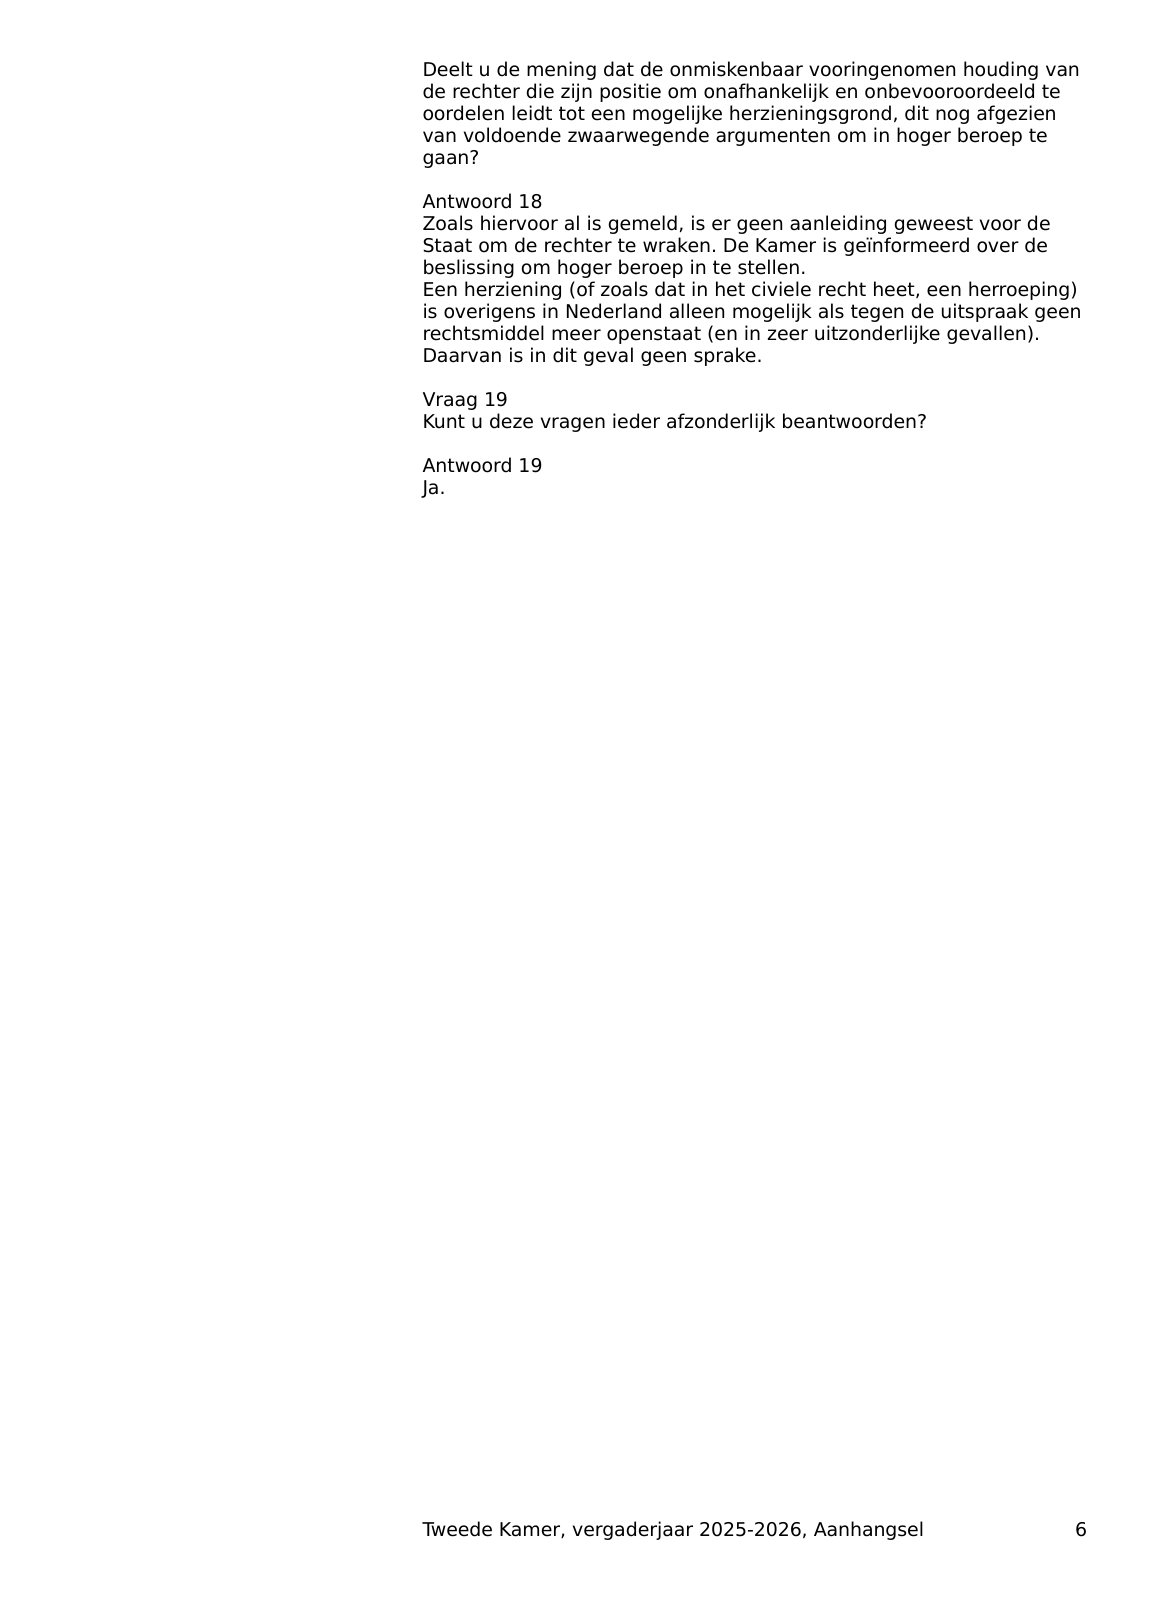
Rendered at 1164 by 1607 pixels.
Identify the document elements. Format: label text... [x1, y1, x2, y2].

text Ja. [422, 477, 1087, 499]
text Vraag 19 [422, 389, 1087, 411]
text Antwoord 19 [422, 455, 1087, 477]
text Deelt u de mening dat de onmiskenbaar vooringenomen houding van de rechter die zijn positie om onafhankelijk en onbevooroordeeld te oordelen leidt tot een mogelijke herzieningsgrond, dit nog afgezien van voldoende zwaarwegende argumenten om in hoger beroep te gaan? [422, 59, 1087, 169]
text Een herziening (of zoals dat in het civiele recht heet, een herroeping) is overigens in Nederland alleen mogelijk als tegen de uitspraak geen rechtsmiddel meer openstaat (en in zeer uitzonderlijke gevallen). Daarvan is in dit geval geen sprake. [422, 279, 1087, 367]
text Zoals hiervoor al is gemeld, is er geen aanleiding geweest voor de Staat om de rechter te wraken. De Kamer is geïnformeerd over de beslissing om hoger beroep in te stellen. [422, 213, 1087, 279]
text Kunt u deze vragen ieder afzonderlijk beantwoorden? [422, 411, 1087, 433]
text Antwoord 18 [422, 191, 1087, 213]
